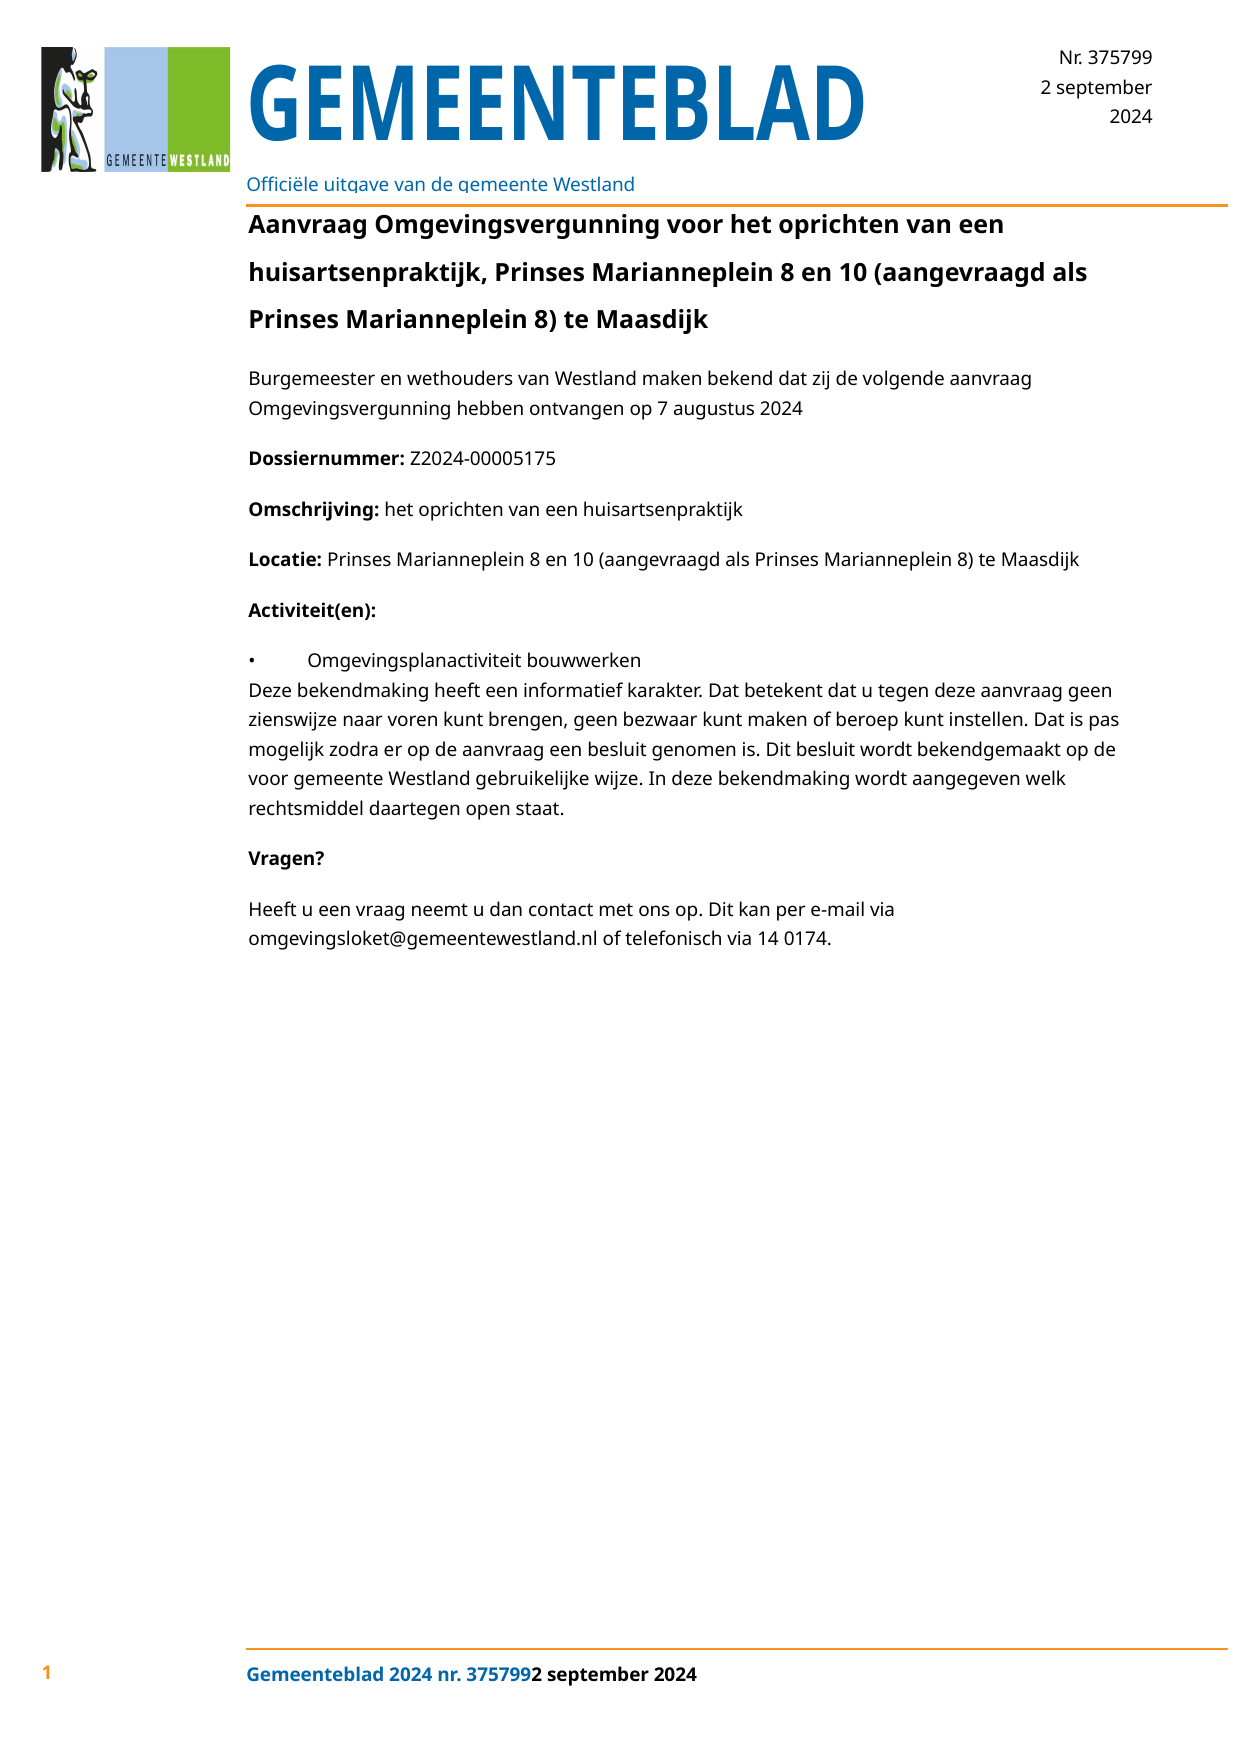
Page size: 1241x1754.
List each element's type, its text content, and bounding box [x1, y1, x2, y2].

text Activiteit(en): [248, 597, 1152, 622]
text Dossiernummer: Z2024-00005175 [248, 446, 1152, 471]
text Burgemeester en wethouders van Westland maken bekend dat zij de volgende aanvraag Omgevingsvergunning hebben ontvangen op 7 augustus 2024 [248, 366, 1152, 421]
picture [41, 47, 231, 172]
list Omgevingsplanactiviteit bouwwerken [248, 647, 1152, 673]
text Vragen? [248, 846, 1152, 871]
text Omschrijving: het oprichten van een huisartsenpraktijk [248, 496, 1152, 522]
text Aanvraag Omgevingsvergunning voor het oprichten van een huisartsenpraktijk, Prinses Marianneplein 8 en 10 (aangevraagd als Prinses Marianneplein 8) te Maasdijk [248, 207, 1152, 336]
text Heeft u een vraag neemt u dan contact met ons op. Dit kan per e-mail via omgevingsloket@gemeentewestland.nl of telefonisch via 14 0174. [248, 896, 1152, 951]
text Locatie: Prinses Marianneplein 8 en 10 (aangevraagd als Prinses Marianneplein 8) te Maasdijk [248, 546, 1152, 572]
text Deze bekendmaking heeft een informatief karakter. Dat betekent dat u tegen deze aanvraag geen zienswijze naar voren kunt brengen, geen bezwaar kunt maken of beroep kunt instellen. Dat is pas mogelijk zodra er op de aanvraag een besluit genomen is. Dit besluit wordt bekendgemaakt op de voor gemeente Westland gebruikelijke wijze. In deze bekendmaking wordt aangegeven welk rechtsmiddel daartegen open staat. [248, 677, 1152, 821]
